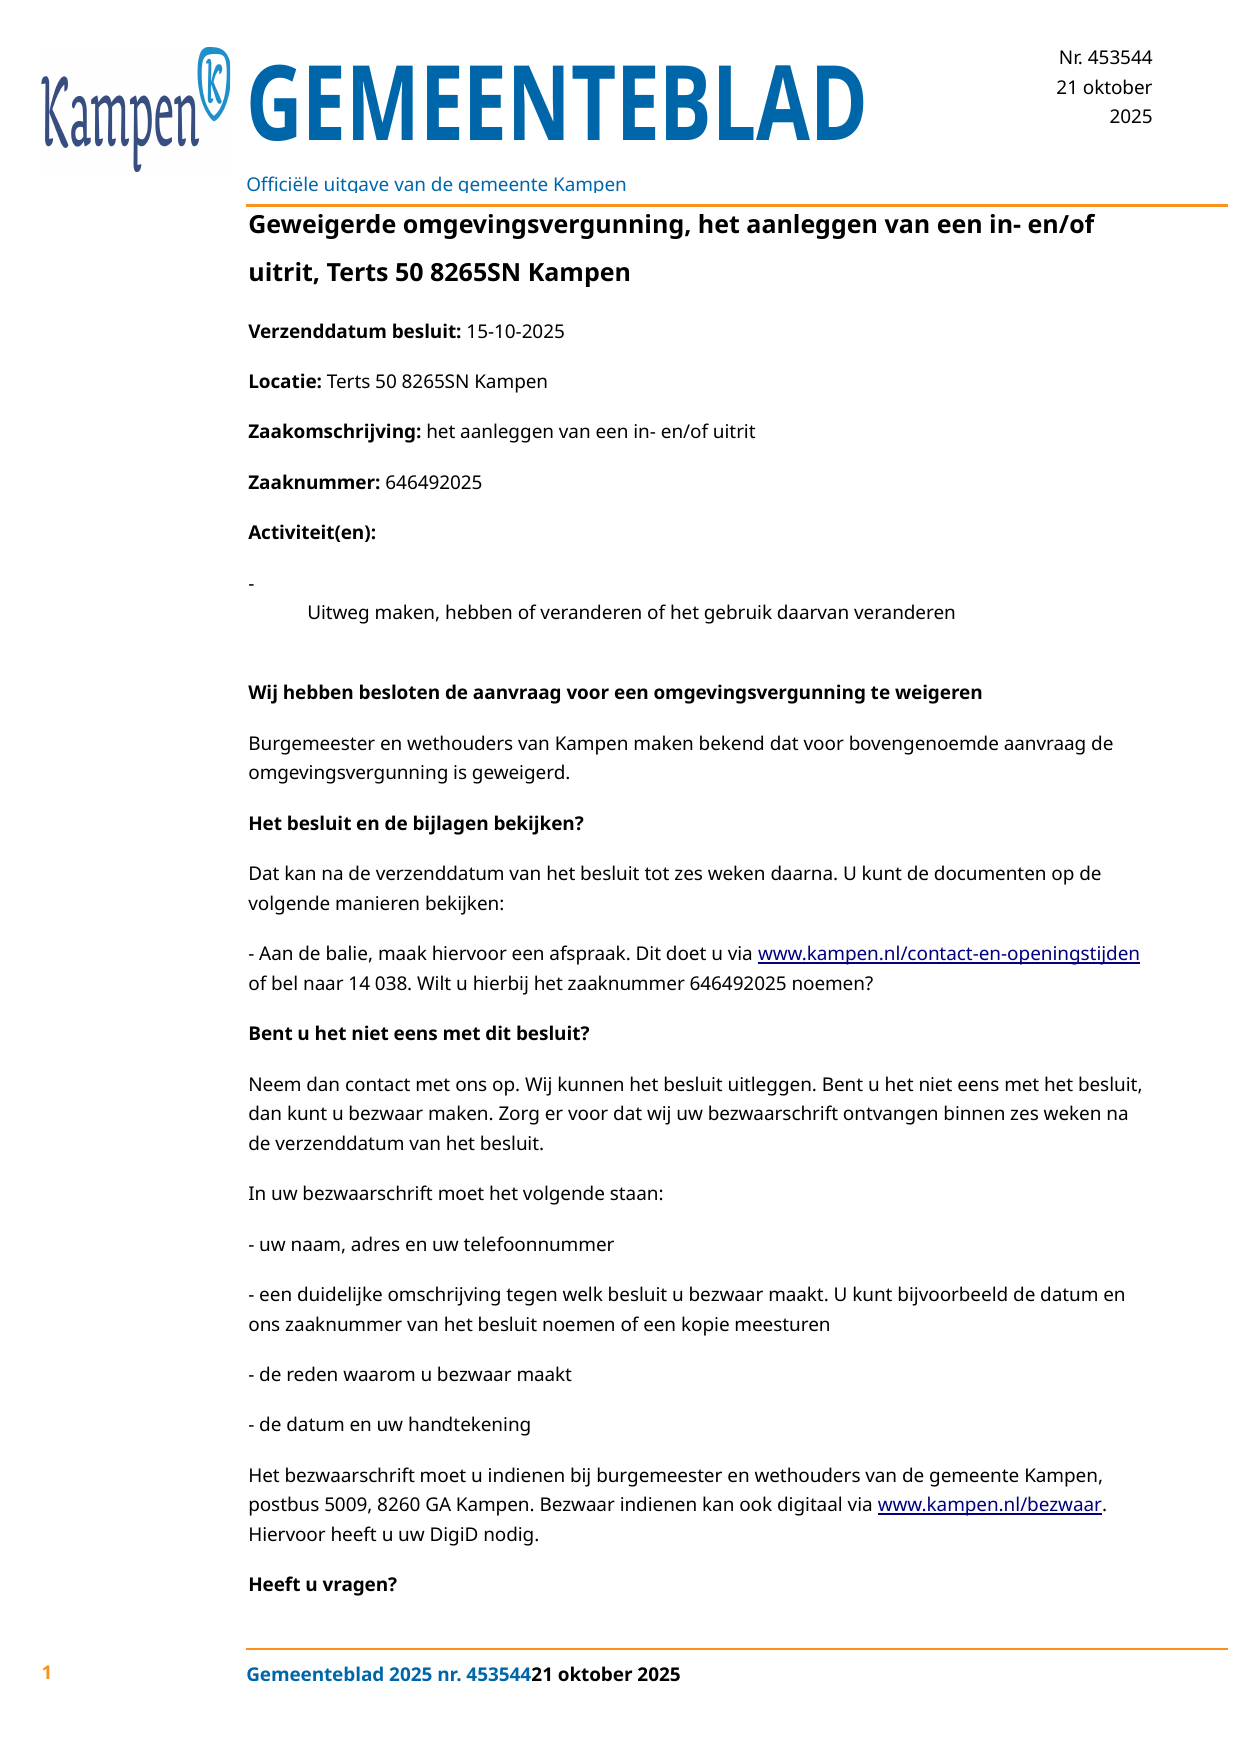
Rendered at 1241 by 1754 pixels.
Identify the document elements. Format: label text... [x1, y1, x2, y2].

text Locatie: Terts 50 8265SN Kampen [248, 368, 1152, 394]
text Verzenddatum besluit: 15-10-2025 [248, 318, 1152, 344]
text - de datum en uw handtekening [248, 1412, 1152, 1437]
text Burgemeester en wethouders van Kampen maken bekend dat voor bovengenoemde aanvraag de omgevingsvergunning is geweigerd. [248, 730, 1152, 785]
text Het bezwaarschrift moet u indienen bij burgemeester en wethouders van de gemeente Kampen, postbus 5009, 8260 GA Kampen. Bezwaar indienen kan ook digitaal via www.kampen.nl/bezwaar. Hiervoor heeft u uw DigiD nodig. [248, 1462, 1152, 1547]
text Neem dan contact met ons op. Wij kunnen het besluit uitleggen. Bent u het niet eens met het besluit, dan kunt u bezwaar maken. Zorg er voor dat wij uw bezwaarschrift ontvangen binnen zes weken na de verzenddatum van het besluit. [248, 1071, 1152, 1156]
picture [41, 47, 231, 172]
text Bent u het niet eens met dit besluit? [248, 1020, 1152, 1046]
text In uw bezwaarschrift moet het volgende staan: [248, 1180, 1152, 1206]
list Uitweg maken, hebben of veranderen of het gebruik daarvan veranderen [248, 599, 1152, 625]
text Dat kan na de verzenddatum van het besluit tot zes weken daarna. U kunt de documenten op de volgende manieren bekijken: [248, 860, 1152, 916]
text Zaaknummer: 646492025 [248, 469, 1152, 495]
text - de reden waarom u bezwaar maakt [248, 1361, 1152, 1387]
text Zaakomschrijving: het aanleggen van een in- en/of uitrit [248, 419, 1152, 444]
text - een duidelijke omschrijving tegen welk besluit u bezwaar maakt. U kunt bijvoorbeeld de datum en ons zaaknummer van het besluit noemen of een kopie meesturen [248, 1281, 1152, 1337]
text Geweigerde omgevingsvergunning, het aanleggen van een in- en/of uitrit, Terts 50 8265SN Kampen [248, 207, 1152, 288]
text - Aan de balie, maak hiervoor een afspraak. Dit doet u via www.kampen.nl/contact-en-openingstijden of bel naar 14 038. Wilt u hierbij het zaaknummer 646492025 noemen? [248, 940, 1152, 996]
text Wij hebben besloten de aanvraag voor een omgevingsvergunning te weigeren [248, 679, 1152, 705]
text - uw naam, adres en uw telefoonnummer [248, 1231, 1152, 1257]
text Het besluit en de bijlagen bekijken? [248, 810, 1152, 836]
text Heeft u vragen? [248, 1572, 1152, 1597]
text Activiteit(en): [248, 519, 1152, 545]
